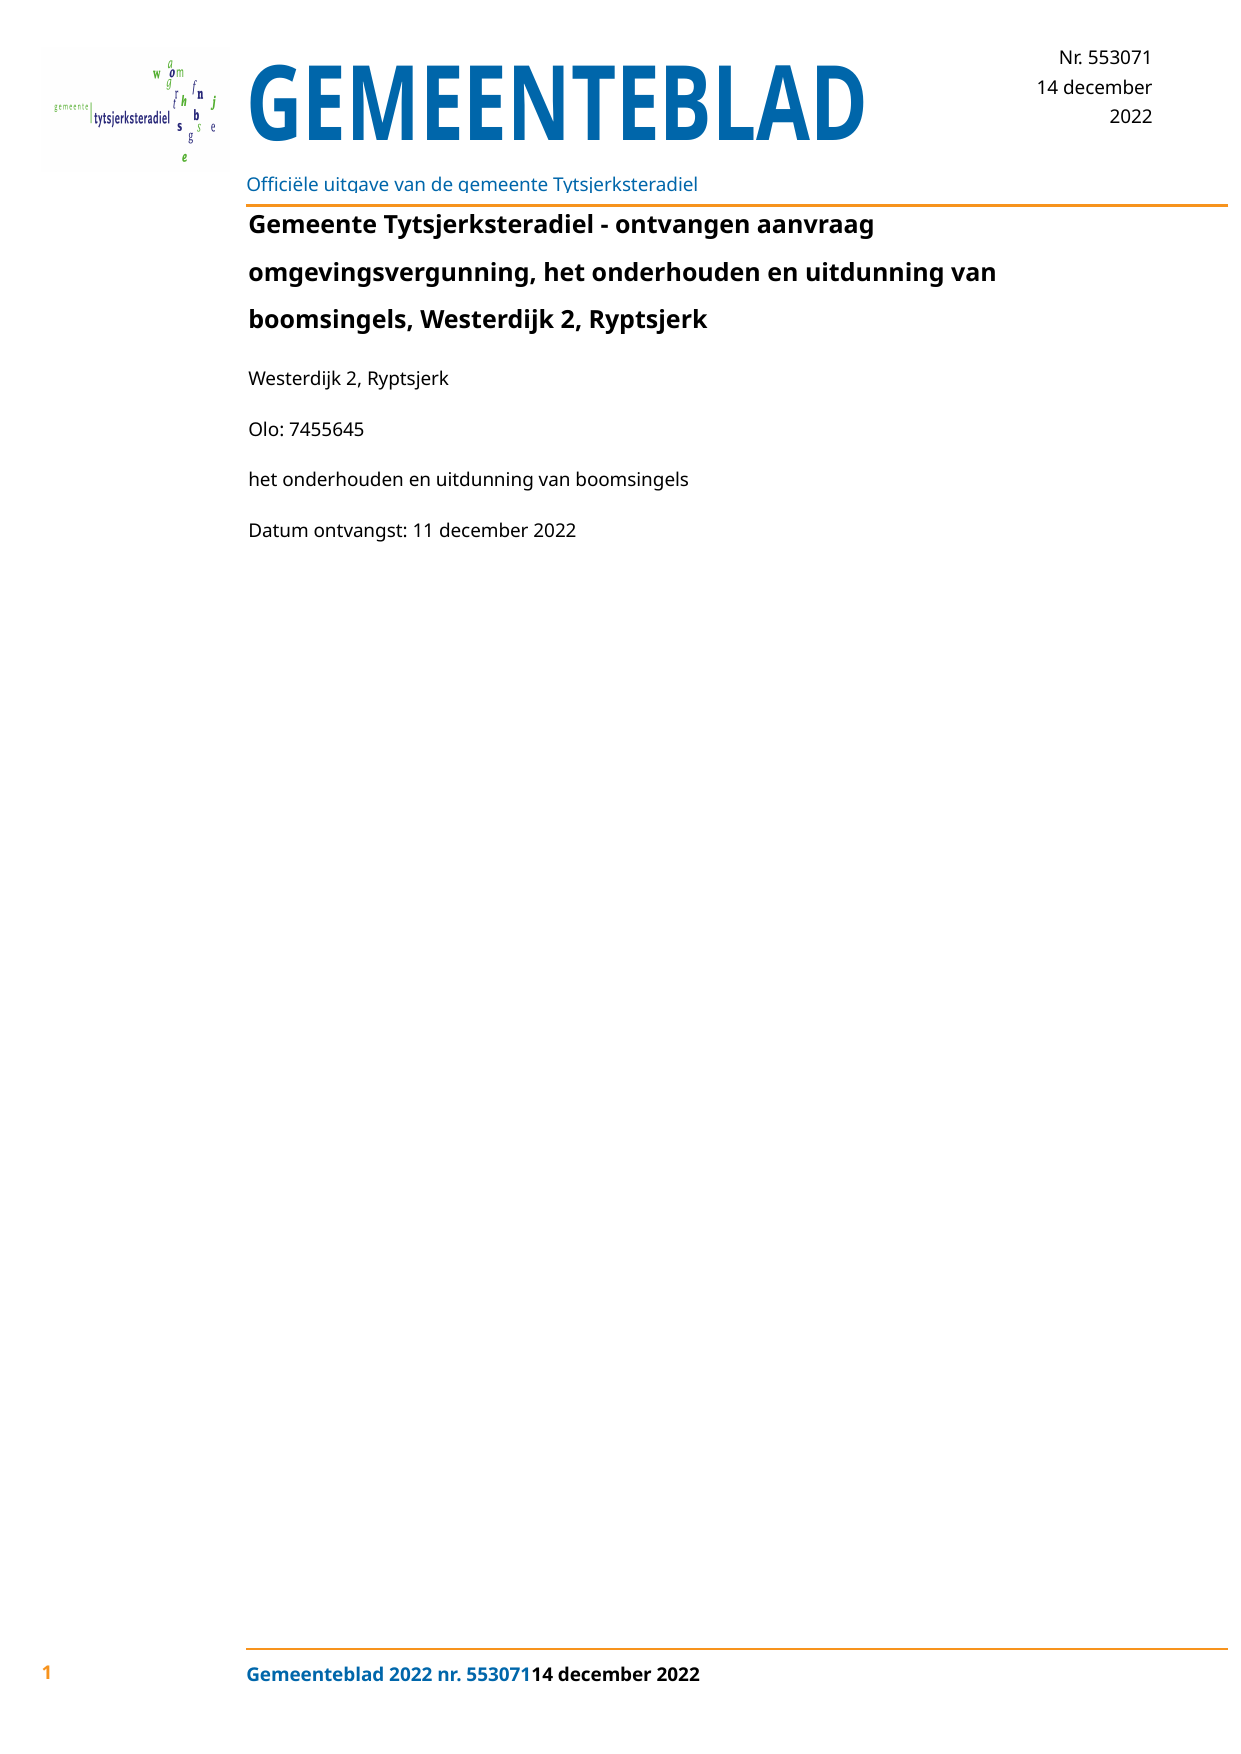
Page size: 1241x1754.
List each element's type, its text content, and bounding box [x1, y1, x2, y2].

text Olo: 7455645 [248, 416, 1152, 442]
text Datum ontvangst: 11 december 2022 [248, 517, 1152, 542]
picture [41, 47, 231, 172]
text het onderhouden en uitdunning van boomsingels [248, 466, 1152, 492]
text Gemeente Tytsjerksteradiel - ontvangen aanvraag omgevingsvergunning, het onderhouden en uitdunning van boomsingels, Westerdijk 2, Ryptsjerk [248, 207, 1152, 336]
text Westerdijk 2, Ryptsjerk [248, 366, 1152, 391]
